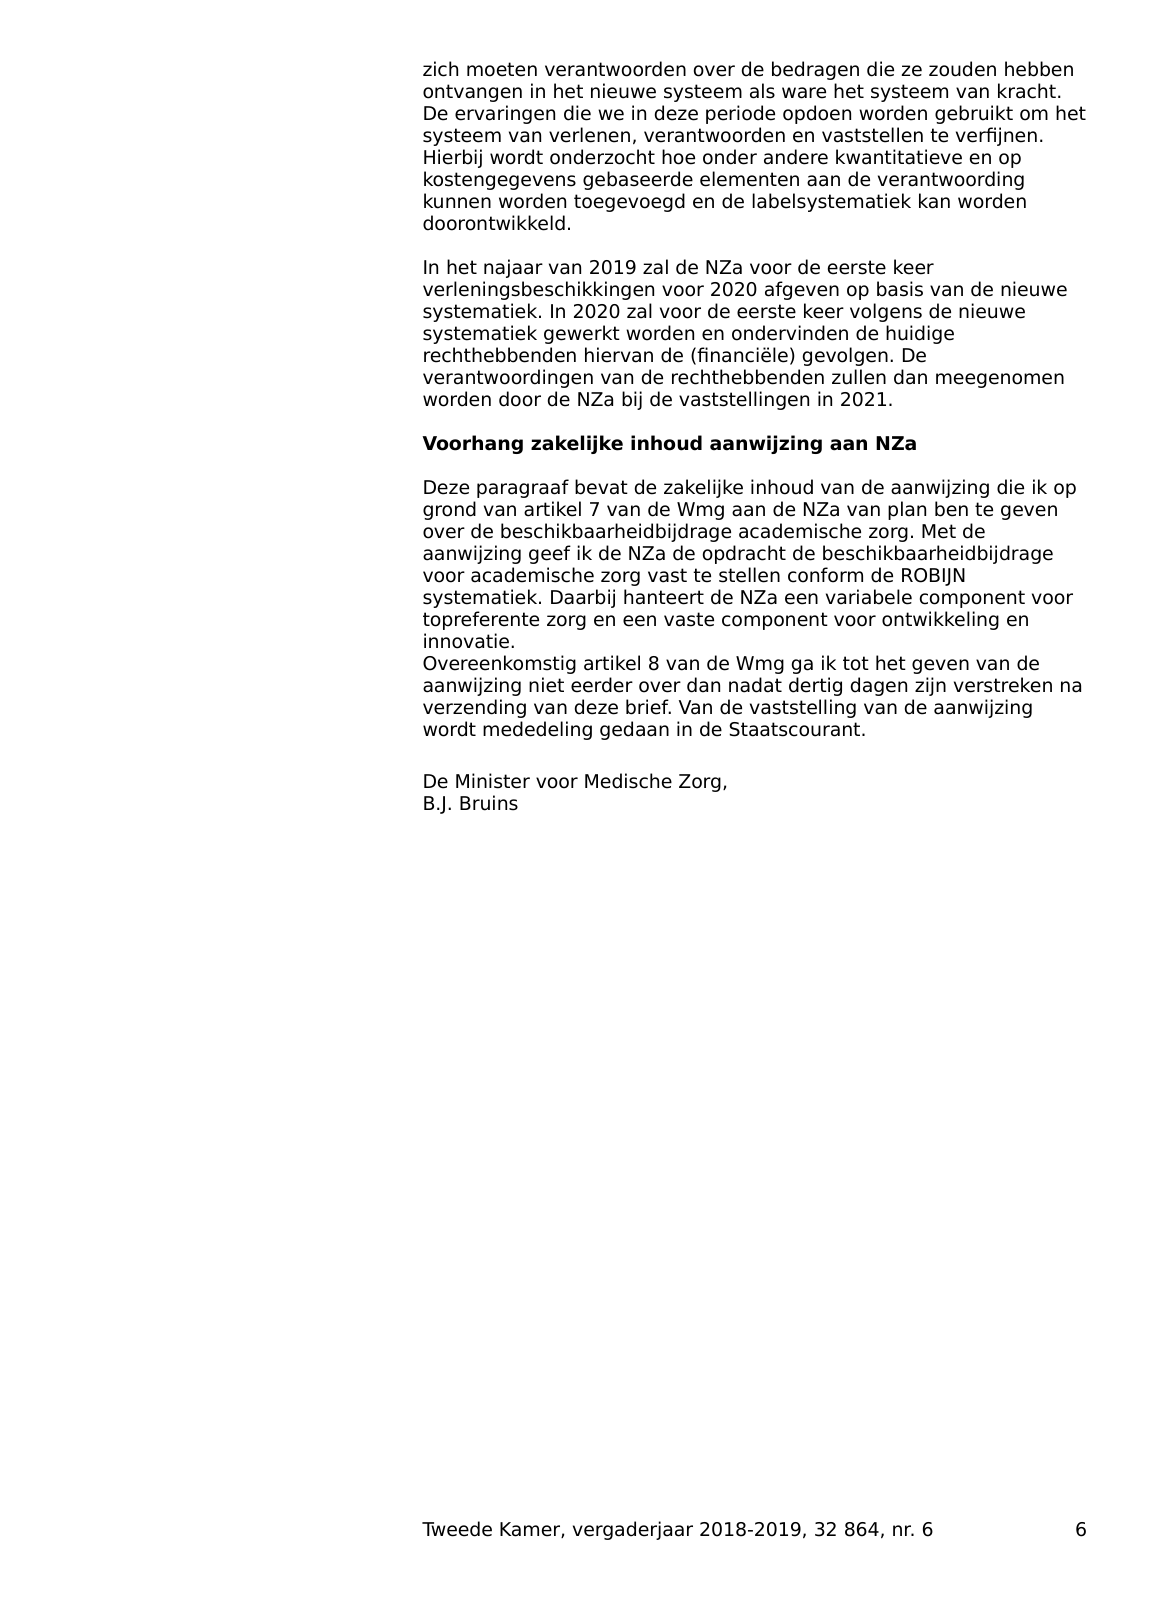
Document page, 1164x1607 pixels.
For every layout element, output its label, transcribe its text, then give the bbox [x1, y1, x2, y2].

text De Minister voor Medische Zorg, B.J. Bruins [422, 771, 1087, 815]
text zich moeten verantwoorden over de bedragen die ze zouden hebben ontvangen in het nieuwe systeem als ware het systeem van kracht. De ervaringen die we in deze periode opdoen worden gebruikt om het systeem van verlenen, verantwoorden en vaststellen te verfijnen. Hierbij wordt onderzocht hoe onder andere kwantitatieve en op kostengegevens gebaseerde elementen aan de verantwoording kunnen worden toegevoegd en de labelsystematiek kan worden doorontwikkeld. [422, 59, 1087, 235]
subtitle Voorhang zakelijke inhoud aanwijzing aan NZa [422, 433, 1087, 455]
text Overeenkomstig artikel 8 van de Wmg ga ik tot het geven van de aanwijzing niet eerder over dan nadat dertig dagen zijn verstreken na verzending van deze brief. Van de vaststelling van de aanwijzing wordt mededeling gedaan in de Staatscourant. [422, 653, 1087, 741]
text Deze paragraaf bevat de zakelijke inhoud van de aanwijzing die ik op grond van artikel 7 van de Wmg aan de NZa van plan ben te geven over de beschikbaarheidbijdrage academische zorg. Met de aanwijzing geef ik de NZa de opdracht de beschikbaarheidbijdrage voor academische zorg vast te stellen conform de ROBIJN systematiek. Daarbij hanteert de NZa een variabele component voor topreferente zorg en een vaste component voor ontwikkeling en innovatie. [422, 477, 1087, 653]
text In het najaar van 2019 zal de NZa voor de eerste keer verleningsbeschikkingen voor 2020 afgeven op basis van de nieuwe systematiek. In 2020 zal voor de eerste keer volgens de nieuwe systematiek gewerkt worden en ondervinden de huidige rechthebbenden hiervan de (financiële) gevolgen. De verantwoordingen van de rechthebbenden zullen dan meegenomen worden door de NZa bij de vaststellingen in 2021. [422, 257, 1087, 411]
